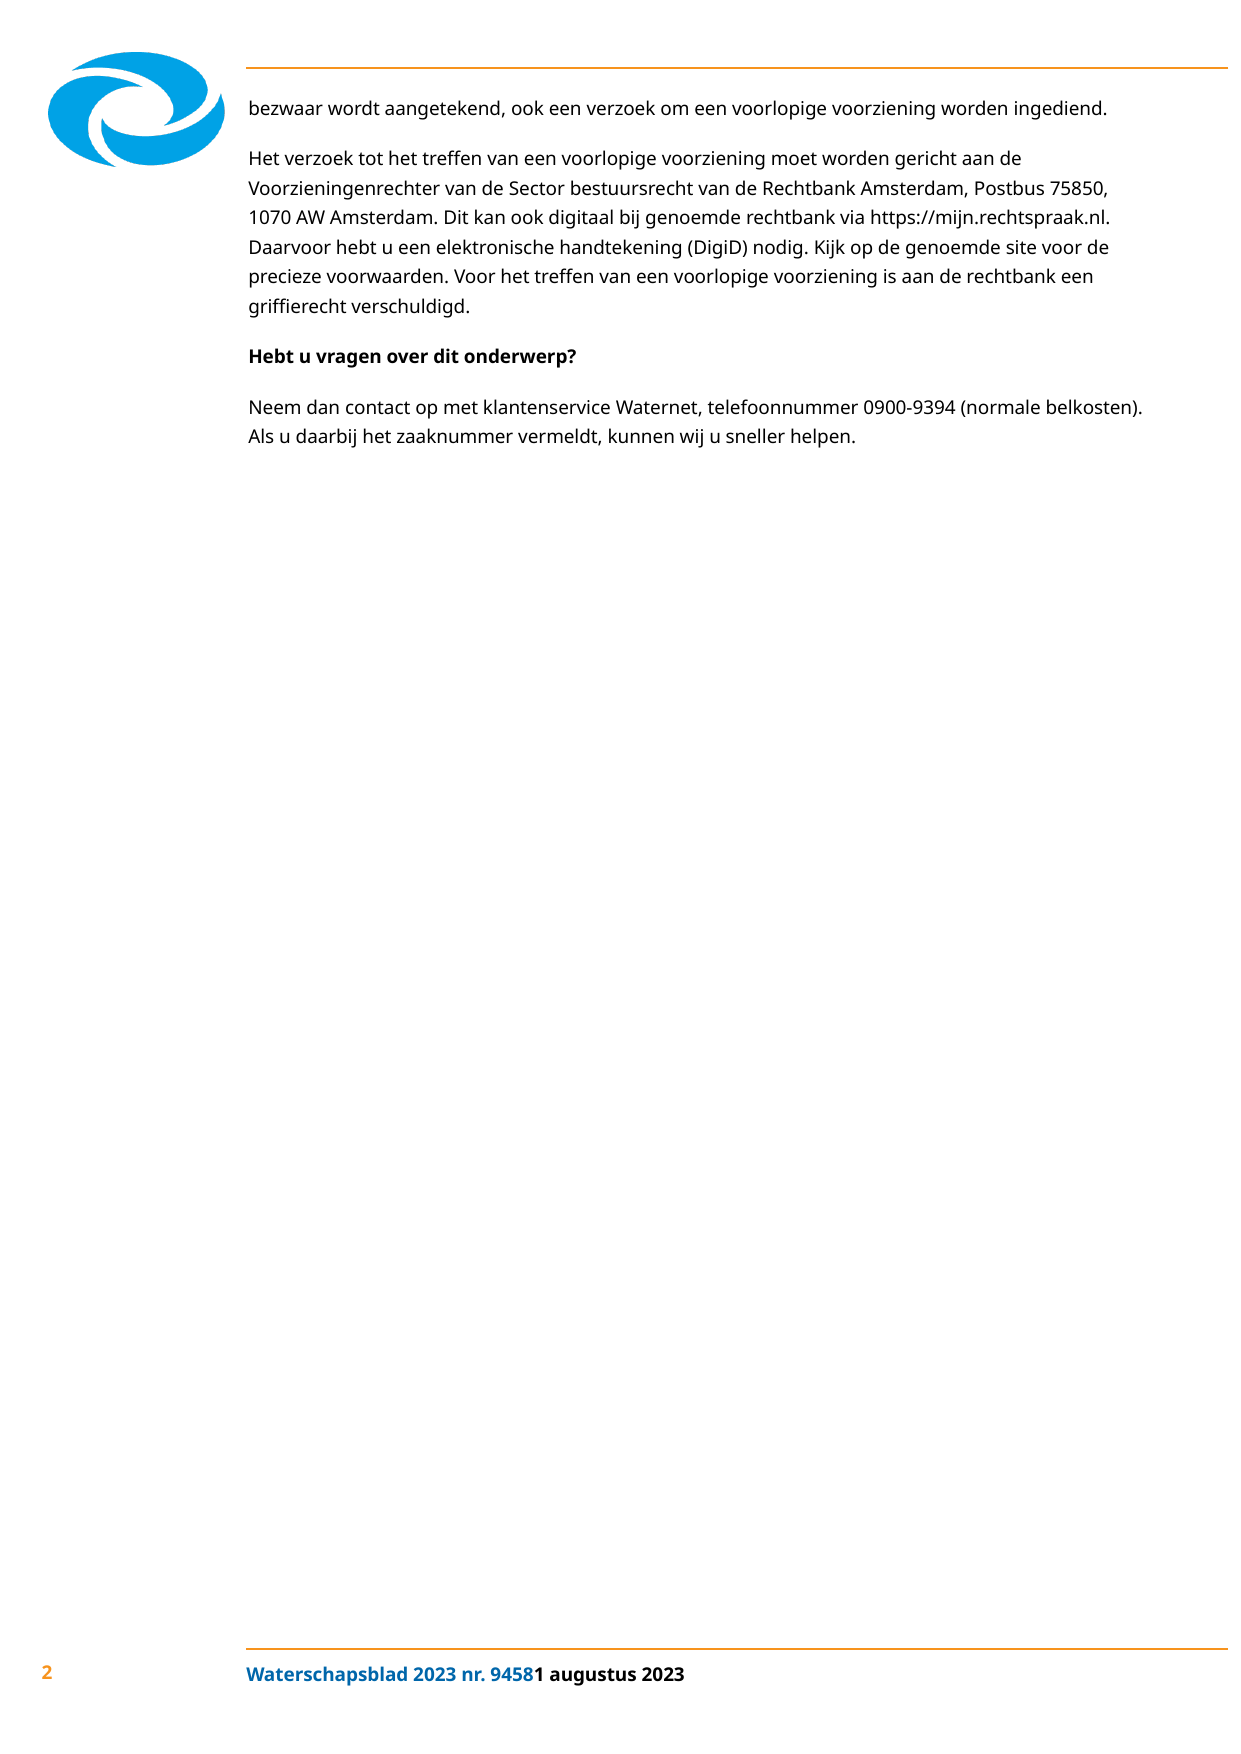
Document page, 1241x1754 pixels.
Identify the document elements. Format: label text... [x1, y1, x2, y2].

text Neem dan contact op met klantenservice Waternet, telefoonnummer 0900-9394 (normale belkosten). Als u daarbij het zaaknummer vermeldt, kunnen wij u sneller helpen. [248, 394, 1152, 449]
picture [41, 47, 231, 172]
text Het verzoek tot het treffen van een voorlopige voorziening moet worden gericht aan de Voorzieningenrechter van de Sector bestuursrecht van de Rechtbank Amsterdam, Postbus 75850, 1070 AW Amsterdam. Dit kan ook digitaal bij genoemde rechtbank via https://mijn.rechtspraak.nl. Daarvoor hebt u een elektronische handtekening (DigiD) nodig. Kijk op de genoemde site voor de precieze voorwaarden. Voor het treffen van een voorlopige voorziening is aan de rechtbank een griffierecht verschuldigd. [248, 145, 1152, 319]
text Hebt u vragen over dit onderwerp? [248, 343, 1152, 369]
text bezwaar wordt aangetekend, ook een verzoek om een voorlopige voorziening worden ingediend. [248, 95, 1152, 121]
